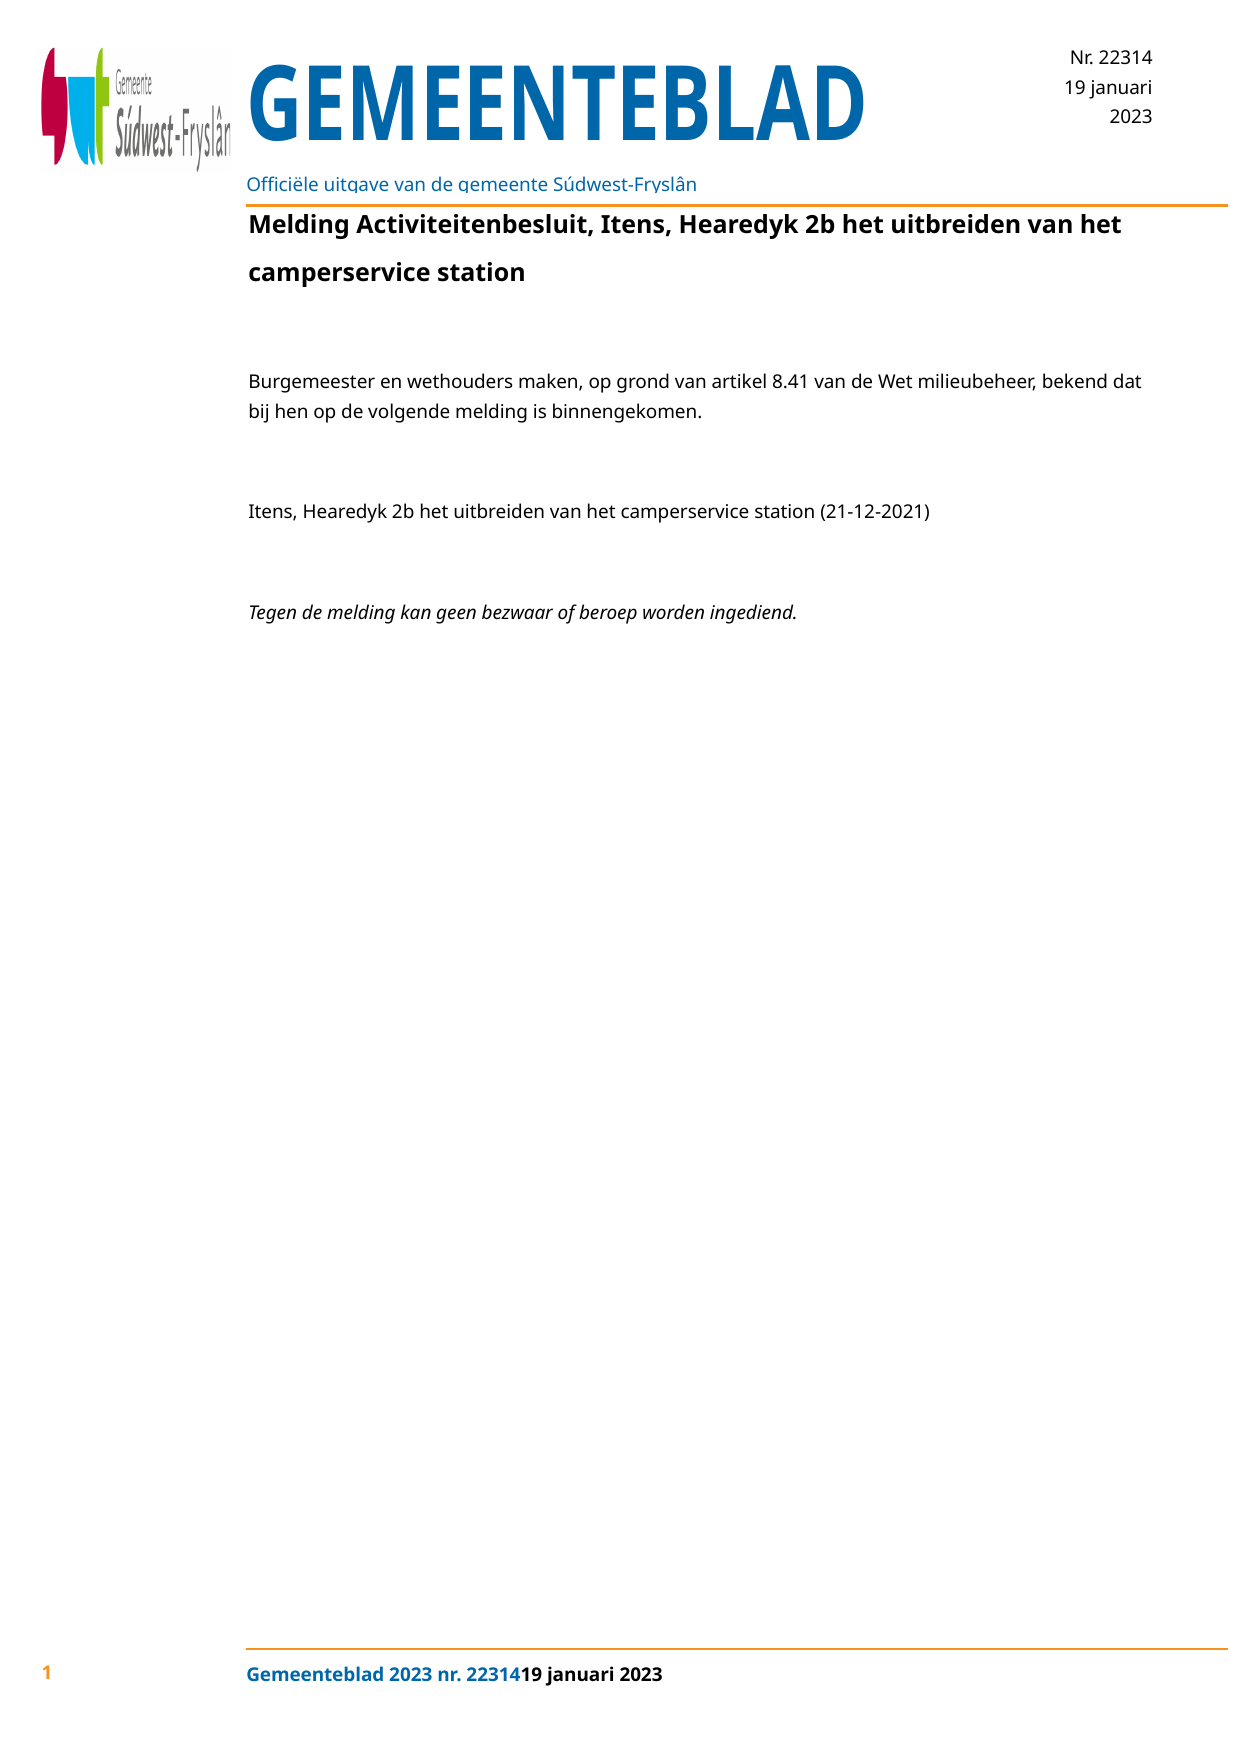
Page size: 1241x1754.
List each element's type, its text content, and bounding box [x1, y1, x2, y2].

picture [41, 47, 231, 172]
text Burgemeester en wethouders maken, op grond van artikel 8.41 van de Wet milieubeheer, bekend dat bij hen op de volgende melding is binnengekomen. [248, 368, 1152, 424]
text Melding Activiteitenbesluit, Itens, Hearedyk 2b het uitbreiden van het camperservice station [248, 207, 1152, 288]
text Itens, Hearedyk 2b het uitbreiden van het camperservice station (21-12-2021) [248, 499, 1152, 524]
text Tegen de melding kan geen bezwaar of beroep worden ingediend. [248, 599, 1152, 625]
